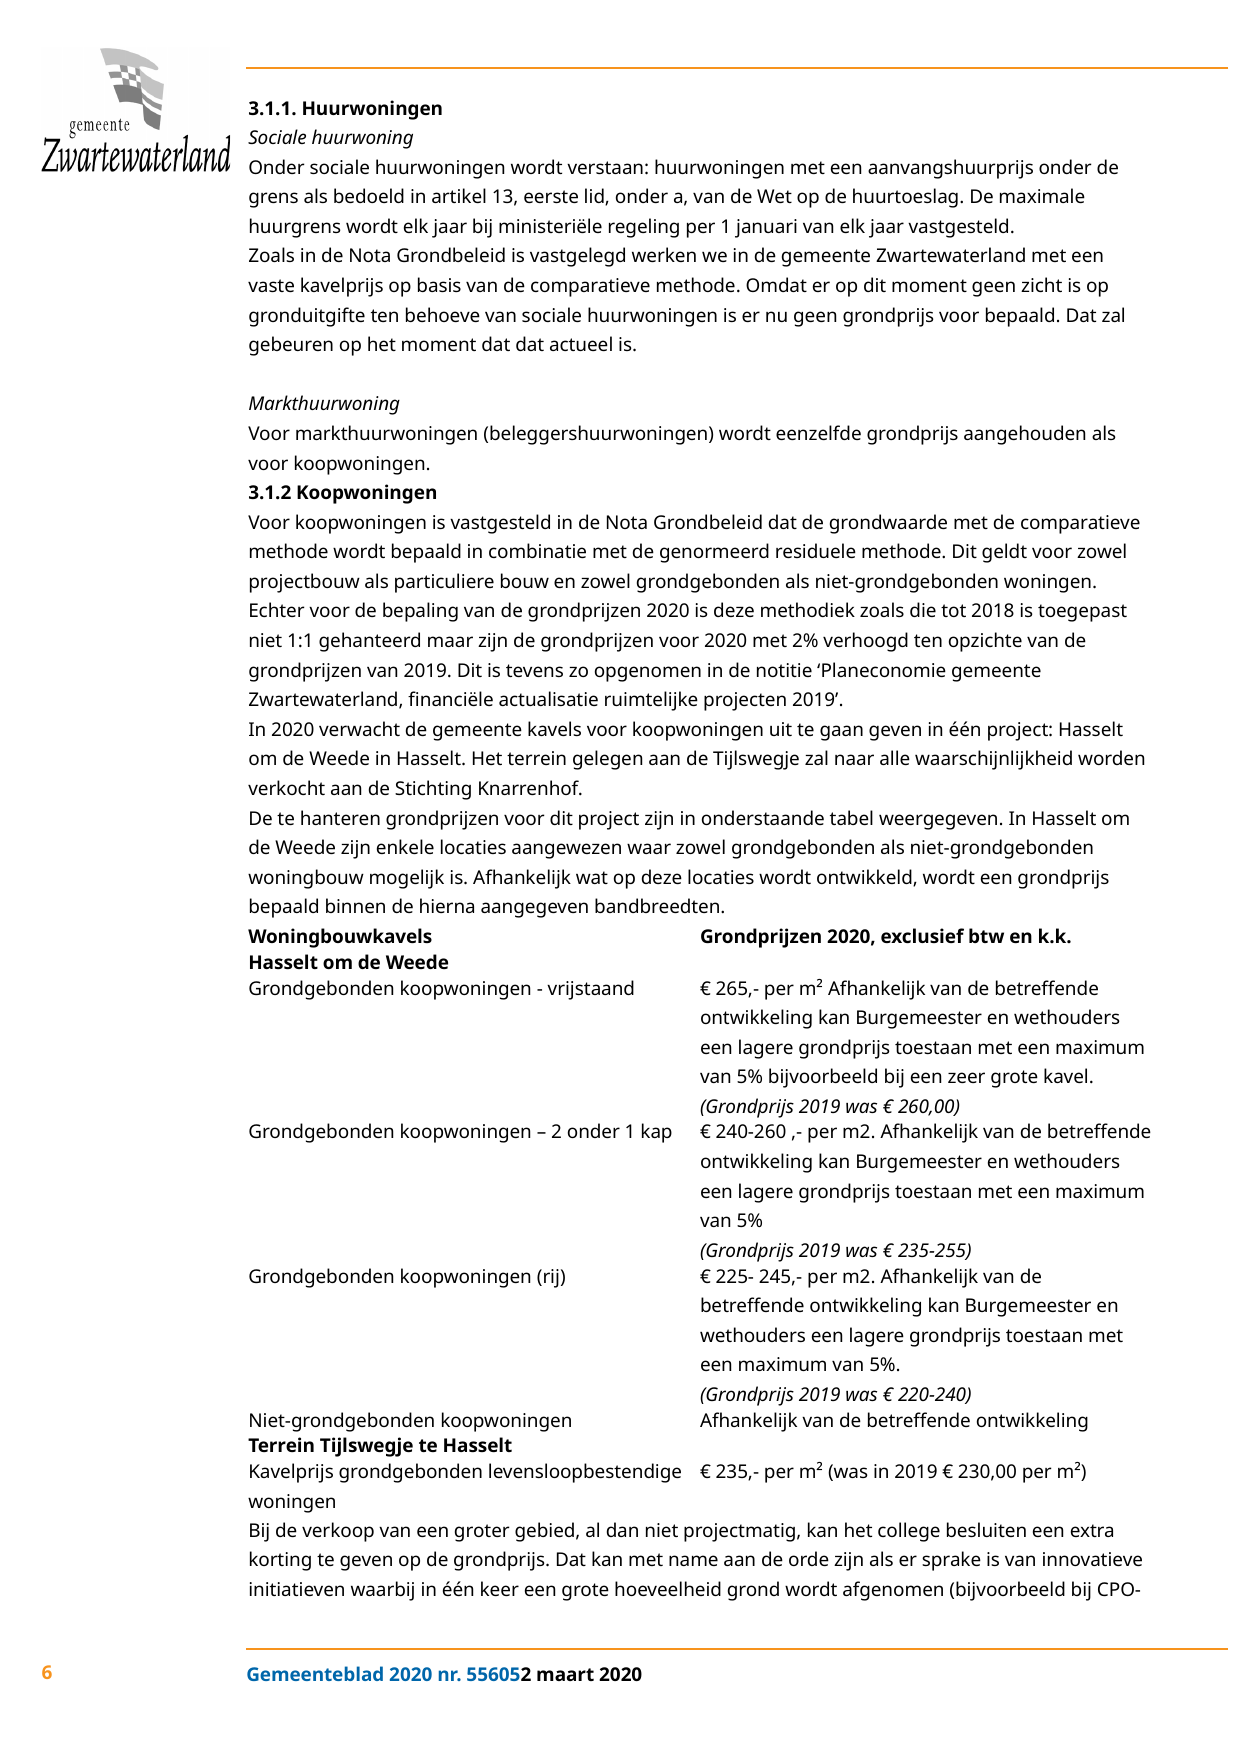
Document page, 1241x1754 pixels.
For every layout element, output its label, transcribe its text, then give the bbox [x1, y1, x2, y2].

picture [41, 47, 231, 172]
table_cell Afhankelijk van de betreffende ontwikkeling [700, 1407, 1152, 1433]
text Markthuurwoning [248, 391, 1152, 416]
text 3.1.1. Huurwoningen [248, 95, 1152, 121]
table_cell Niet-grondgebonden koopwoningen [248, 1407, 700, 1433]
table_cell Grondgebonden koopwoningen (rij) [248, 1263, 700, 1407]
table_cell € 225- 245,- per m2. Afhankelijk van de betreffende ontwikkeling kan Burgemeester en wethouders een lagere grondprijs toestaan met een maximum van 5%. (Grondprijs 2019 was € 220-240) [700, 1263, 1152, 1407]
table_cell Hasselt om de Weede [248, 949, 700, 975]
table_cell [700, 1433, 1152, 1458]
text De te hanteren grondprijzen voor dit project zijn in onderstaande tabel weergegeven. In Hasselt om de Weede zijn enkele locaties aangewezen waar zowel grondgebonden als niet-grondgebonden woningbouw mogelijk is. Afhankelijk wat op deze locaties wordt ontwikkeld, wordt een grondprijs bepaald binnen de hierna aangegeven bandbreedten. [248, 805, 1152, 919]
table_cell Grondgebonden koopwoningen - vrijstaand [248, 975, 700, 1119]
text Voor koopwoningen is vastgesteld in de Nota Grondbeleid dat de grondwaarde met de comparatieve methode wordt bepaald in combinatie met de genormeerd residuele methode. Dit geldt voor zowel projectbouw als particuliere bouw en zowel grondgebonden als niet-grondgebonden woningen. Echter voor de bepaling van de grondprijzen 2020 is deze methodiek zoals die tot 2018 is toegepast niet 1:1 gehanteerd maar zijn de grondprijzen voor 2020 met 2% verhoogd ten opzichte van de grondprijzen van 2019. Dit is tevens zo opgenomen in de notitie ‘Planeconomie gemeente Zwartewaterland, financiële actualisatie ruimtelijke projecten 2019’. [248, 509, 1152, 712]
text Sociale huurwoning [248, 124, 1152, 150]
table_cell € 265,- per m² Afhankelijk van de betreffende ontwikkeling kan Burgemeester en wethouders een lagere grondprijs toestaan met een maximum van 5% bijvoorbeeld bij een zeer grote kavel. (Grondprijs 2019 was € 260,00) [700, 975, 1152, 1119]
text Zoals in de Nota Grondbeleid is vastgelegd werken we in de gemeente Zwartewaterland met een vaste kavelprijs op basis van de comparatieve methode. Omdat er op dit moment geen zicht is op gronduitgifte ten behoeve van sociale huurwoningen is er nu geen grondprijs voor bepaald. Dat zal gebeuren op het moment dat dat actueel is. [248, 243, 1152, 357]
table_cell Terrein Tijlswegje te Hasselt [248, 1433, 700, 1458]
table_cell Kavelprijs grondgebonden levensloopbestendige woningen [248, 1458, 700, 1514]
table_header Grondprijzen 2020, exclusief btw en k.k. [700, 923, 1152, 949]
text Onder sociale huurwoningen wordt verstaan: huurwoningen met een aanvangshuurprijs onder de grens als bedoeld in artikel 13, eerste lid, onder a, van de Wet op de huurtoeslag. De maximale huurgrens wordt elk jaar bij ministeriële regeling per 1 januari van elk jaar vastgesteld. [248, 154, 1152, 239]
table_cell € 235,- per m² (was in 2019 € 230,00 per m²) [700, 1458, 1152, 1514]
table_header Woningbouwkavels [248, 923, 700, 949]
text 3.1.2 Koopwoningen [248, 479, 1152, 505]
text Voor markthuurwoningen (beleggershuurwoningen) wordt eenzelfde grondprijs aangehouden als voor koopwoningen. [248, 420, 1152, 476]
text Bij de verkoop van een groter gebied, al dan niet projectmatig, kan het college besluiten een extra korting te geven op de grondprijs. Dat kan met name aan de orde zijn als er sprake is van innovatieve initiatieven waarbij in één keer een grote hoeveelheid grond wordt afgenomen (bijvoorbeeld bij CPO- [248, 1517, 1152, 1602]
table_cell [700, 949, 1152, 975]
table_cell € 240-260 ,- per m2. Afhankelijk van de betreffende ontwikkeling kan Burgemeester en wethouders een lagere grondprijs toestaan met een maximum van 5% (Grondprijs 2019 was € 235-255) [700, 1119, 1152, 1263]
text In 2020 verwacht de gemeente kavels voor koopwoningen uit te gaan geven in één project: Hasselt om de Weede in Hasselt. Het terrein gelegen aan de Tijlswegje zal naar alle waarschijnlijkheid worden verkocht aan de Stichting Knarrenhof. [248, 716, 1152, 801]
table_cell Grondgebonden koopwoningen – 2 onder 1 kap [248, 1119, 700, 1263]
